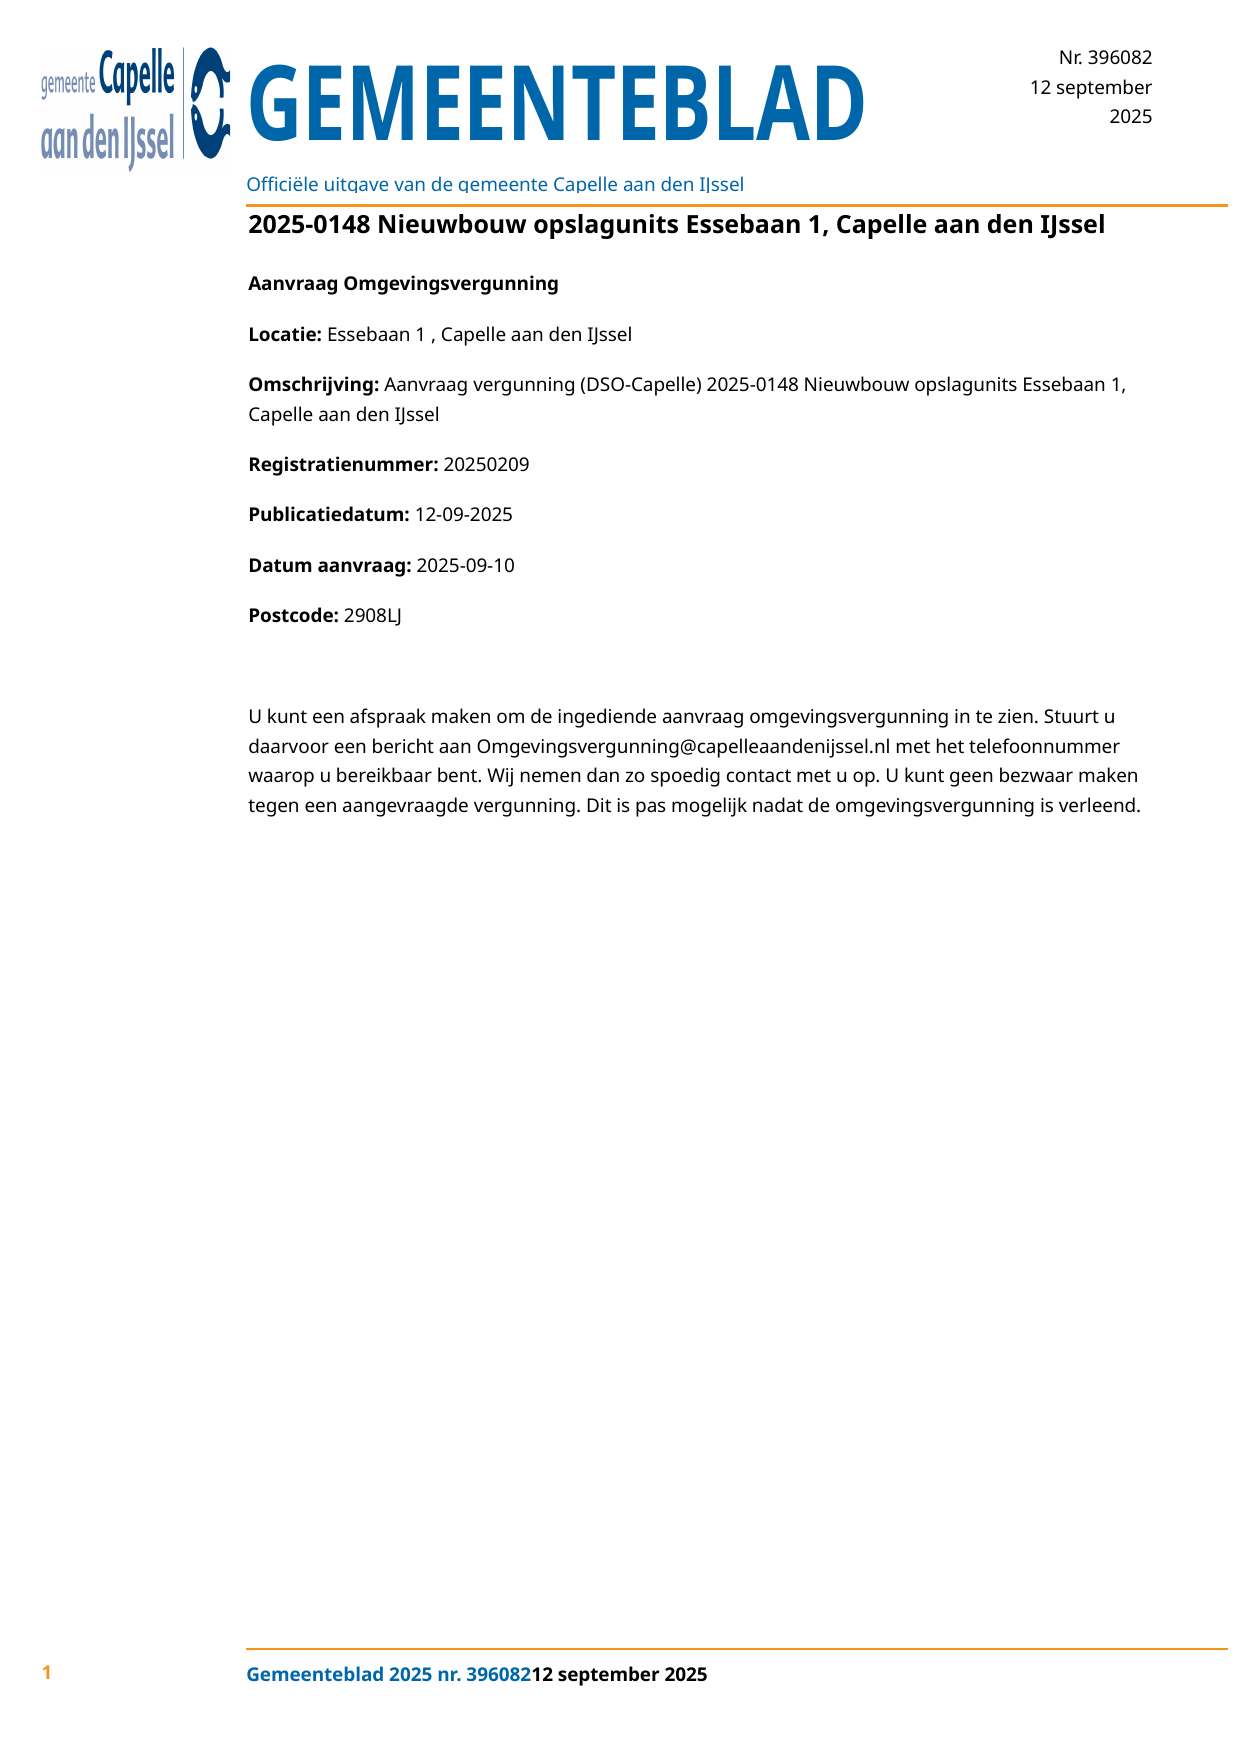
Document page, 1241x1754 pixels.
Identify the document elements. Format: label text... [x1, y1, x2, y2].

text Postcode: 2908LJ [248, 602, 1152, 628]
picture [41, 47, 231, 172]
text Publicatiedatum: 12-09-2025 [248, 502, 1152, 527]
text Datum aanvraag: 2025-09-10 [248, 552, 1152, 578]
text Aanvraag Omgevingsvergunning [248, 270, 1152, 296]
text Omschrijving: Aanvraag vergunning (DSO-Capelle) 2025-0148 Nieuwbouw opslagunits Essebaan 1, Capelle aan den IJssel [248, 371, 1152, 426]
text U kunt een afspraak maken om de ingediende aanvraag omgevingsvergunning in te zien. Stuurt u daarvoor een bericht aan Omgevingsvergunning@capelleaandenijssel.nl met het telefoonnummer waarop u bereikbaar bent. Wij nemen dan zo spoedig contact met u op. U kunt geen bezwaar maken tegen een aangevraagde vergunning. Dit is pas mogelijk nadat de omgevingsvergunning is verleend. [248, 703, 1152, 818]
text Locatie: Essebaan 1 , Capelle aan den IJssel [248, 321, 1152, 346]
text 2025-0148 Nieuwbouw opslagunits Essebaan 1, Capelle aan den IJssel [248, 207, 1152, 241]
text Registratienummer: 20250209 [248, 451, 1152, 477]
